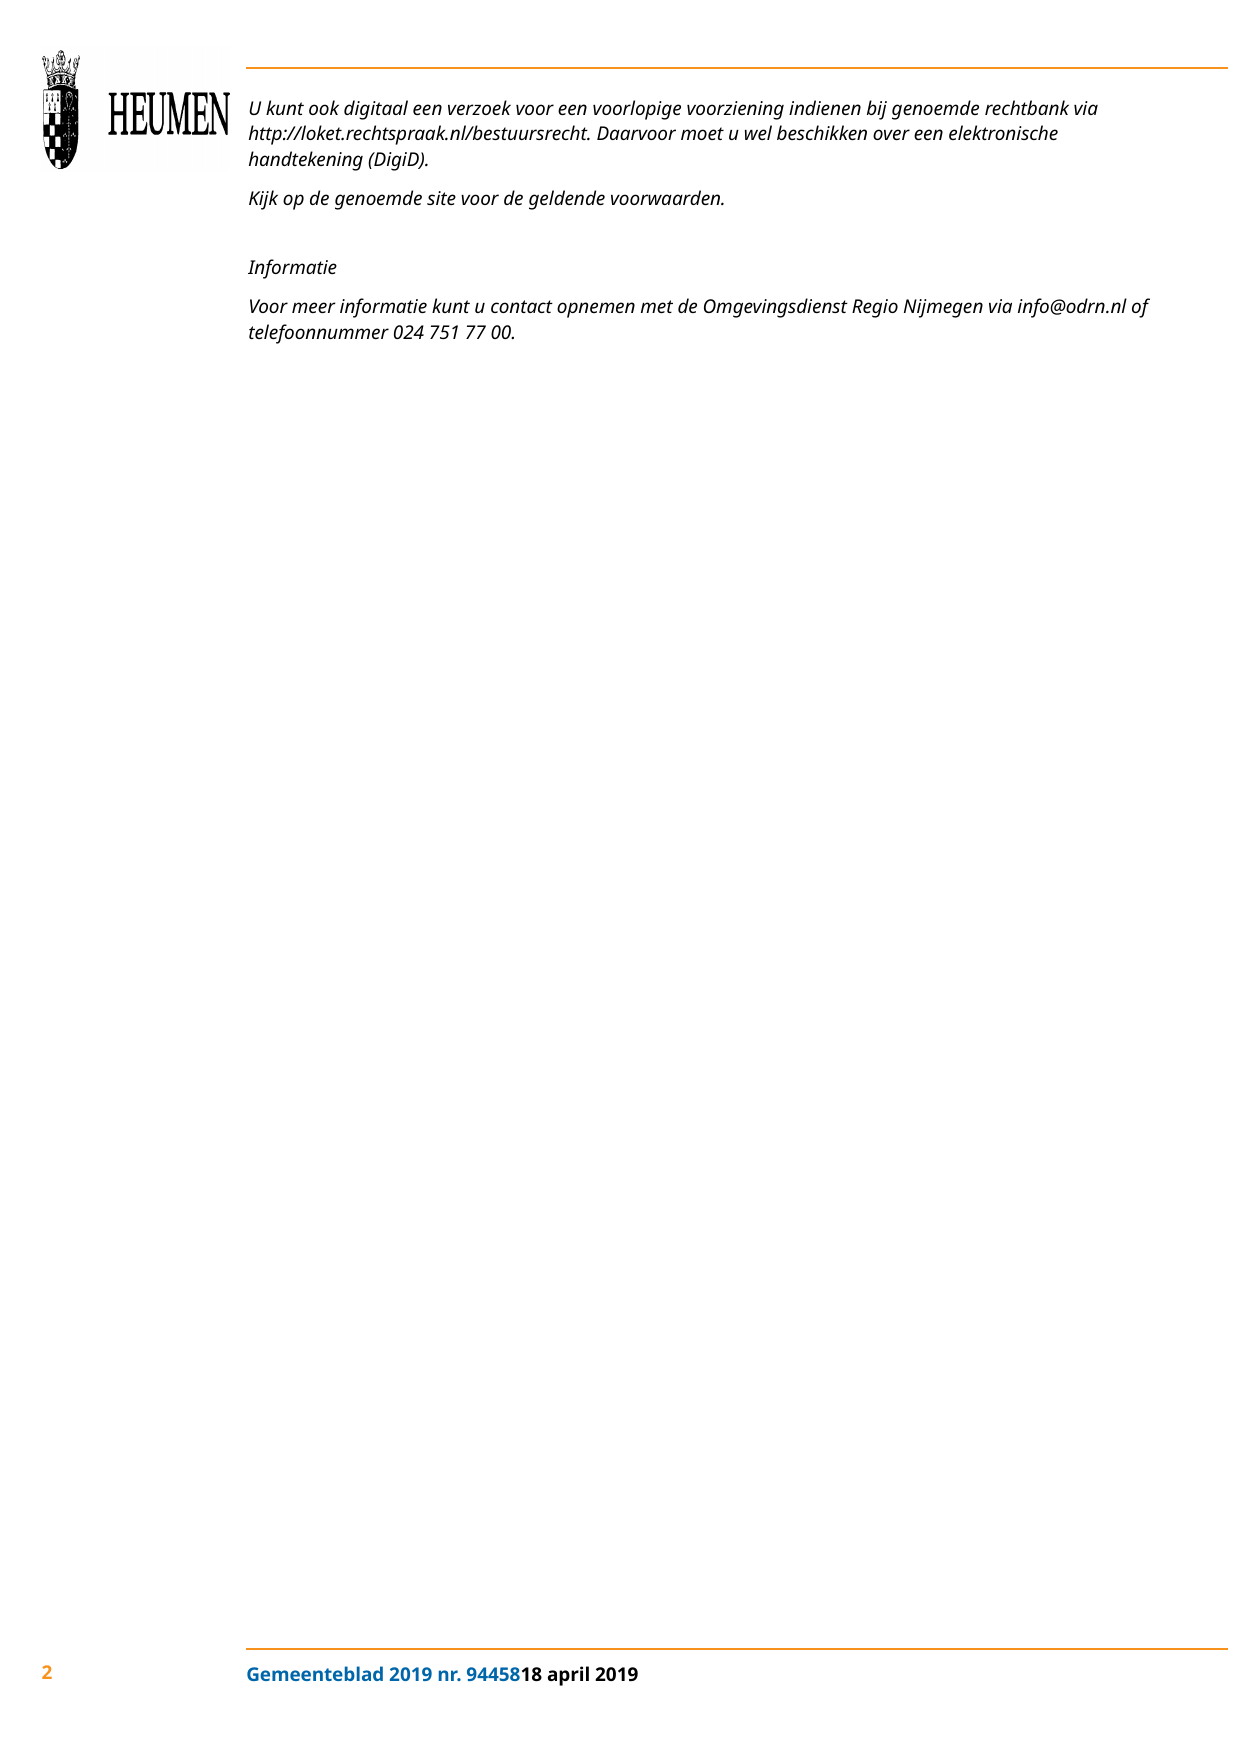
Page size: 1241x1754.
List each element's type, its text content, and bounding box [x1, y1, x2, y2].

text U kunt ook digitaal een verzoek voor een voorlopige voorziening indienen bij genoemde rechtbank via http://loket.rechtspraak.nl/bestuursrecht. Daarvoor moet u wel beschikken over een elektronische handtekening (DigiD). [248, 95, 1152, 172]
text Voor meer informatie kunt u contact opnemen met de Omgevingsdienst Regio Nijmegen via info@odrn.nl of telefoonnummer 024 751 77 00. [248, 294, 1152, 345]
text Kijk op de genoemde site voor de geldende voorwaarden. [248, 186, 1152, 211]
text Informatie [248, 254, 1152, 280]
picture [41, 47, 231, 172]
